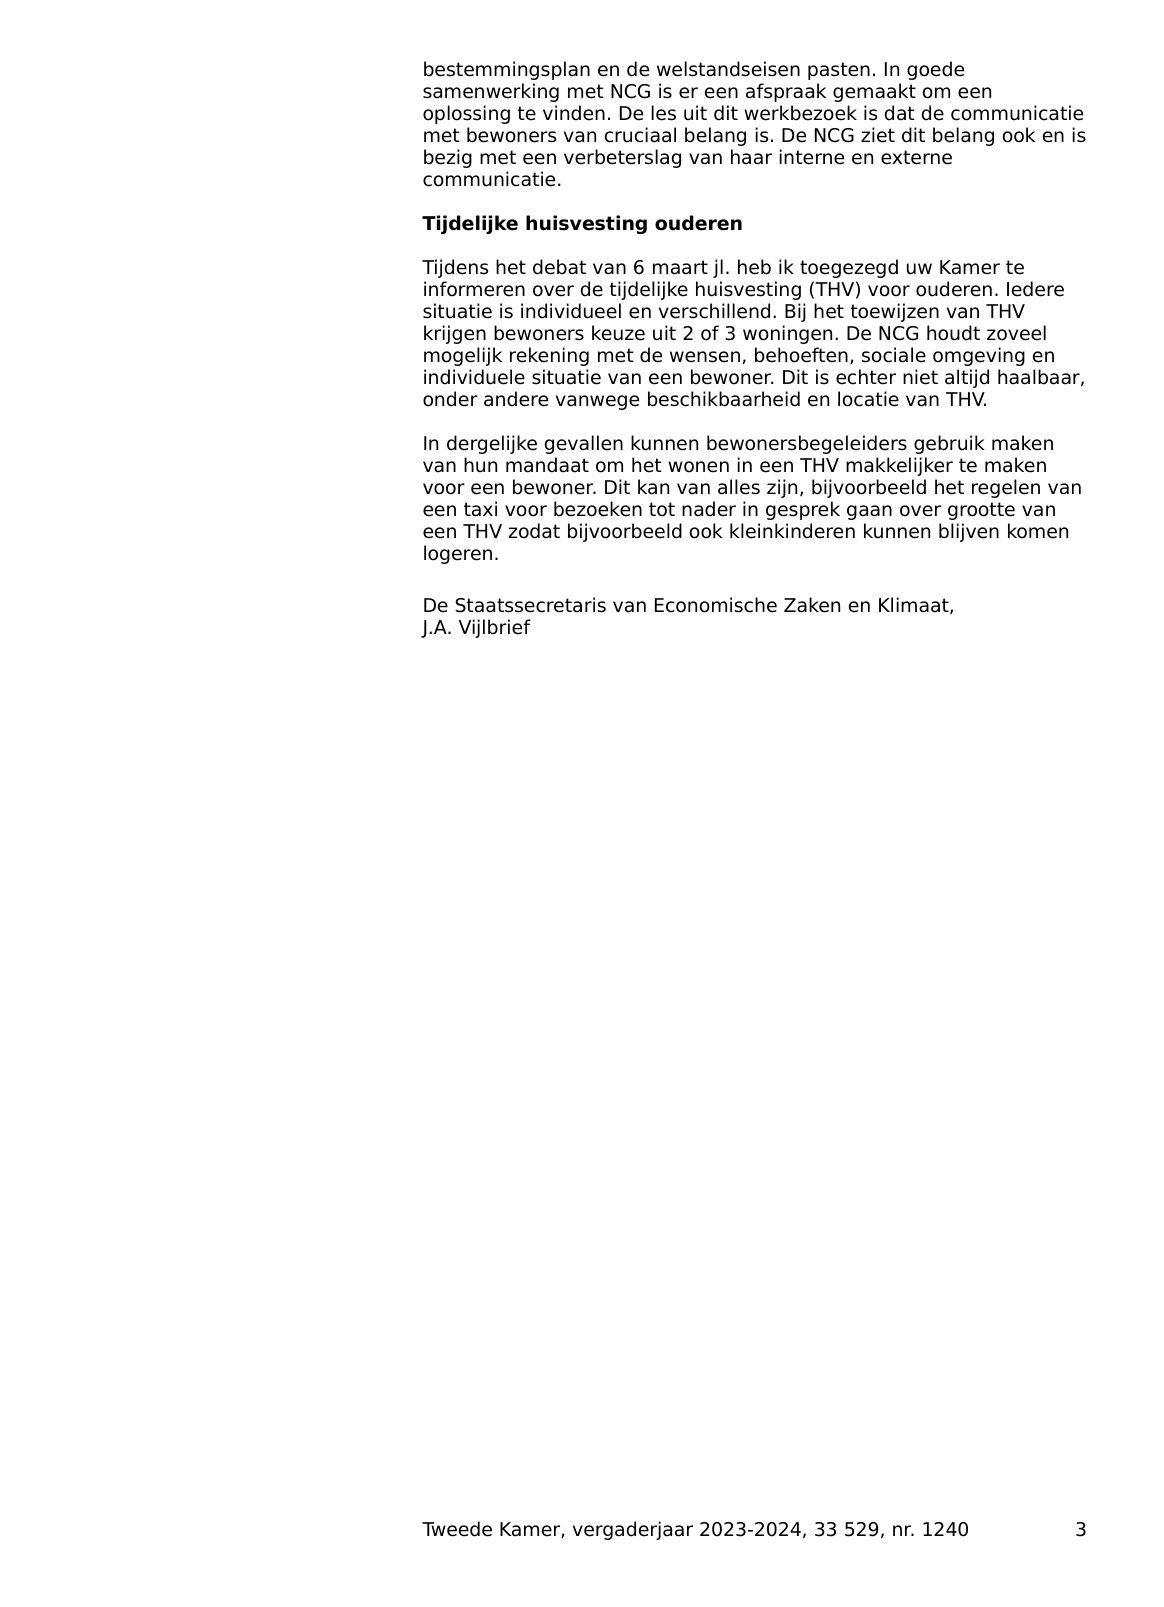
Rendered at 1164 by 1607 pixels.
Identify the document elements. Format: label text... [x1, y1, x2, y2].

text Tijdens het debat van 6 maart jl. heb ik toegezegd uw Kamer te informeren over de tijdelijke huisvesting (THV) voor ouderen. Iedere situatie is individueel en verschillend. Bij het toewijzen van THV krijgen bewoners keuze uit 2 of 3 woningen. De NCG houdt zoveel mogelijk rekening met de wensen, behoeften, sociale omgeving en individuele situatie van een bewoner. Dit is echter niet altijd haalbaar, onder andere vanwege beschikbaarheid en locatie van THV. [422, 257, 1087, 411]
text bestemmingsplan en de welstandseisen pasten. In goede samenwerking met NCG is er een afspraak gemaakt om een oplossing te vinden. De les uit dit werkbezoek is dat de communicatie met bewoners van cruciaal belang is. De NCG ziet dit belang ook en is bezig met een verbeterslag van haar interne en externe communicatie. [422, 59, 1087, 191]
text De Staatssecretaris van Economische Zaken en Klimaat, J.A. Vijlbrief [422, 595, 1087, 639]
text In dergelijke gevallen kunnen bewonersbegeleiders gebruik maken van hun mandaat om het wonen in een THV makkelijker te maken voor een bewoner. Dit kan van alles zijn, bijvoorbeeld het regelen van een taxi voor bezoeken tot nader in gesprek gaan over grootte van een THV zodat bijvoorbeeld ook kleinkinderen kunnen blijven komen logeren. [422, 433, 1087, 565]
subtitle Tijdelijke huisvesting ouderen [422, 213, 1087, 235]
